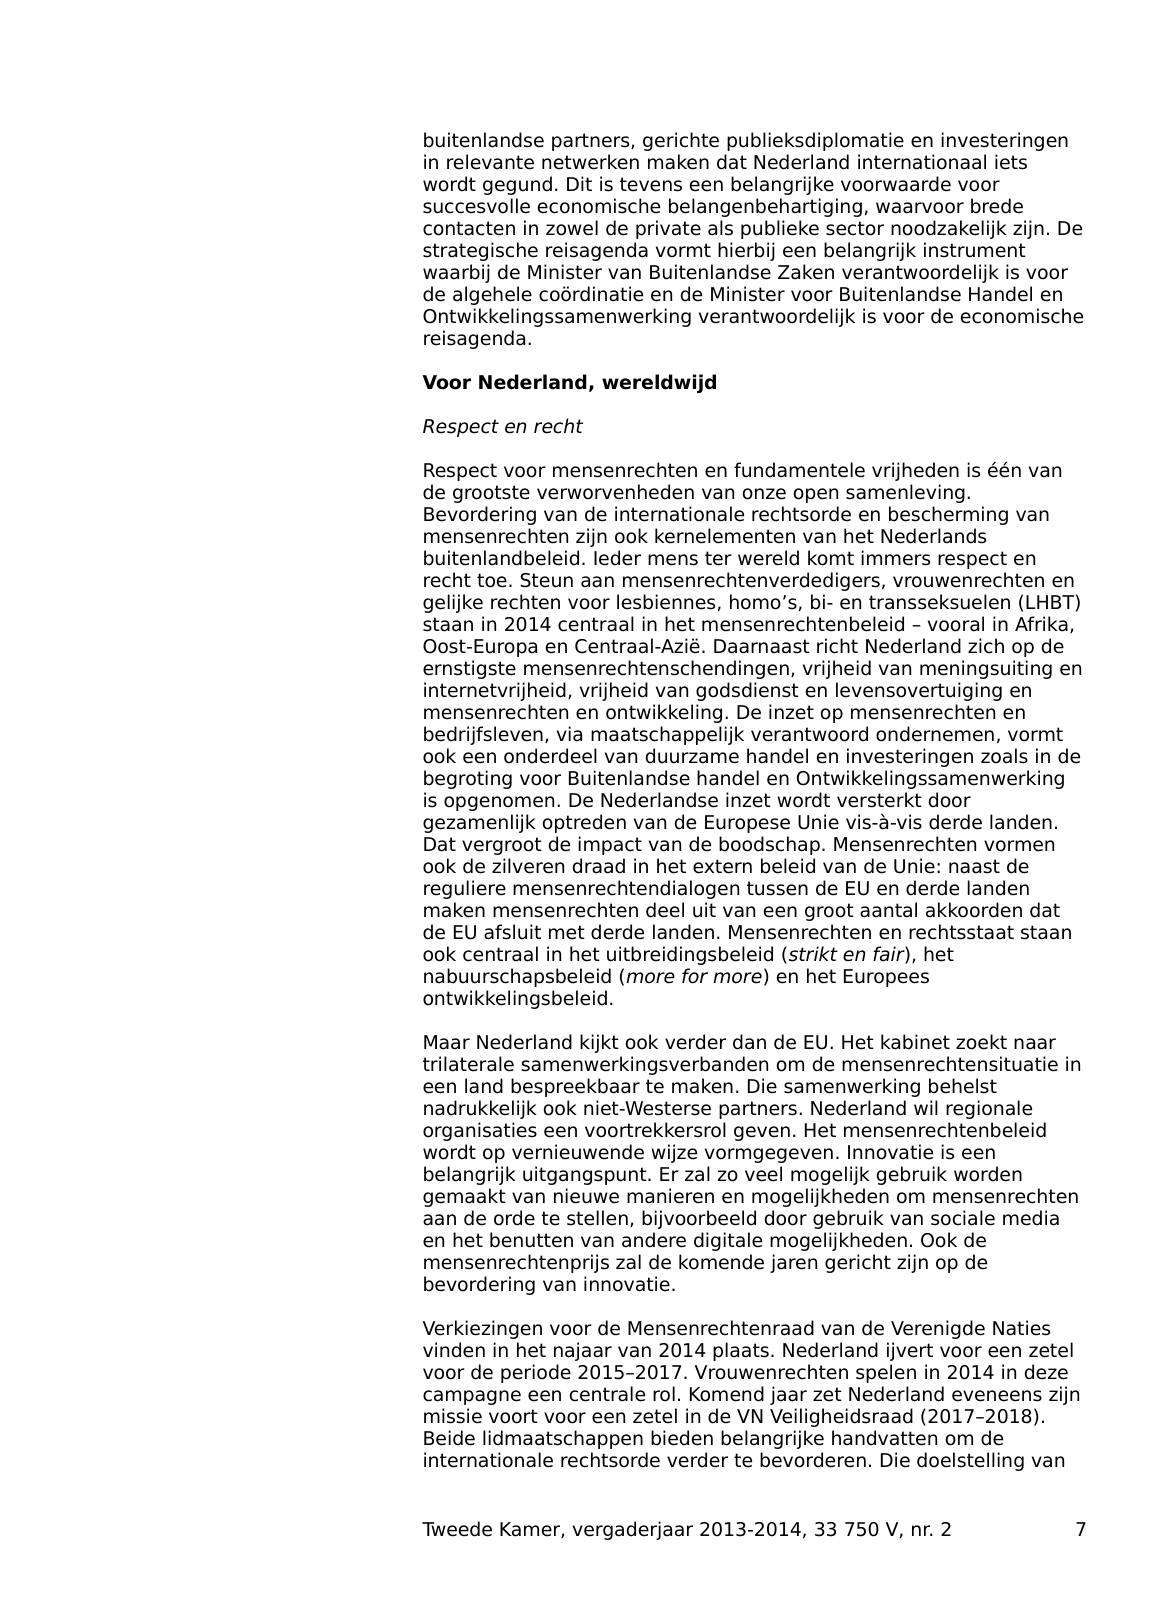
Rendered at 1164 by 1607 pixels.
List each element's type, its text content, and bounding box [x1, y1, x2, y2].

text Maar Nederland kijkt ook verder dan de EU. Het kabinet zoekt naar trilaterale samenwerkingsverbanden om de mensenrechtensituatie in een land bespreekbaar te maken. Die samenwerking behelst nadrukkelijk ook niet-Westerse partners. Nederland wil regionale organisaties een voortrekkersrol geven. Het mensenrechtenbeleid wordt op vernieuwende wijze vormgegeven. Innovatie is een belangrijk uitgangspunt. Er zal zo veel mogelijk gebruik worden gemaakt van nieuwe manieren en mogelijkheden om mensenrechten aan de orde te stellen, bijvoorbeeld door gebruik van sociale media en het benutten van andere digitale mogelijkheden. Ook de mensenrechtenprijs zal de komende jaren gericht zijn op de bevordering van innovatie. [422, 1032, 1087, 1296]
text Verkiezingen voor de Mensenrechtenraad van de Verenigde Naties vinden in het najaar van 2014 plaats. Nederland ijvert voor een zetel voor de periode 2015–2017. Vrouwenrechten spelen in 2014 in deze campagne een centrale rol. Komend jaar zet Nederland eveneens zijn missie voort voor een zetel in de VN Veiligheidsraad (2017–2018). Beide lidmaatschappen bieden belangrijke handvatten om de internationale rechtsorde verder te bevorderen. Die doelstelling van [422, 1318, 1087, 1472]
subtitle Respect en recht [422, 416, 1087, 438]
subtitle Voor Nederland, wereldwijd [422, 372, 1087, 394]
text buitenlandse partners, gerichte publieksdiplomatie en investeringen in relevante netwerken maken dat Nederland internationaal iets wordt gegund. Dit is tevens een belangrijke voorwaarde voor succesvolle economische belangenbehartiging, waarvoor brede contacten in zowel de private als publieke sector noodzakelijk zijn. De strategische reisagenda vormt hierbij een belangrijk instrument waarbij de Minister van Buitenlandse Zaken verantwoordelijk is voor de algehele coördinatie en de Minister voor Buitenlandse Handel en Ontwikkelingssamenwerking verantwoordelijk is voor de economische reisagenda. [422, 130, 1087, 350]
text Respect voor mensenrechten en fundamentele vrijheden is één van de grootste verworvenheden van onze open samenleving. Bevordering van de internationale rechtsorde en bescherming van mensenrechten zijn ook kernelementen van het Nederlands buitenlandbeleid. Ieder mens ter wereld komt immers respect en recht toe. Steun aan mensenrechtenverdedigers, vrouwenrechten en gelijke rechten voor lesbiennes, homo’s, bi- en transseksuelen (LHBT) staan in 2014 centraal in het mensenrechtenbeleid – vooral in Afrika, Oost-Europa en Centraal-Azië. Daarnaast richt Nederland zich op de ernstigste mensenrechtenschendingen, vrijheid van meningsuiting en internetvrijheid, vrijheid van godsdienst en levensovertuiging en mensenrechten en ontwikkeling. De inzet op mensenrechten en bedrijfsleven, via maatschappelijk verantwoord ondernemen, vormt ook een onderdeel van duurzame handel en investeringen zoals in de begroting voor Buitenlandse handel en Ontwikkelingssamenwerking is opgenomen. De Nederlandse inzet wordt versterkt door gezamenlijk optreden van de Europese Unie vis-à-vis derde landen. Dat vergroot de impact van de boodschap. Mensenrechten vormen ook de zilveren draad in het extern beleid van de Unie: naast de reguliere mensenrechtendialogen tussen de EU en derde landen maken mensenrechten deel uit van een groot aantal akkoorden dat de EU afsluit met derde landen. Mensenrechten en rechtsstaat staan ook centraal in het uitbreidingsbeleid (strikt en fair), het nabuurschapsbeleid (more for more) en het Europees ontwikkelingsbeleid. [422, 460, 1087, 1010]
